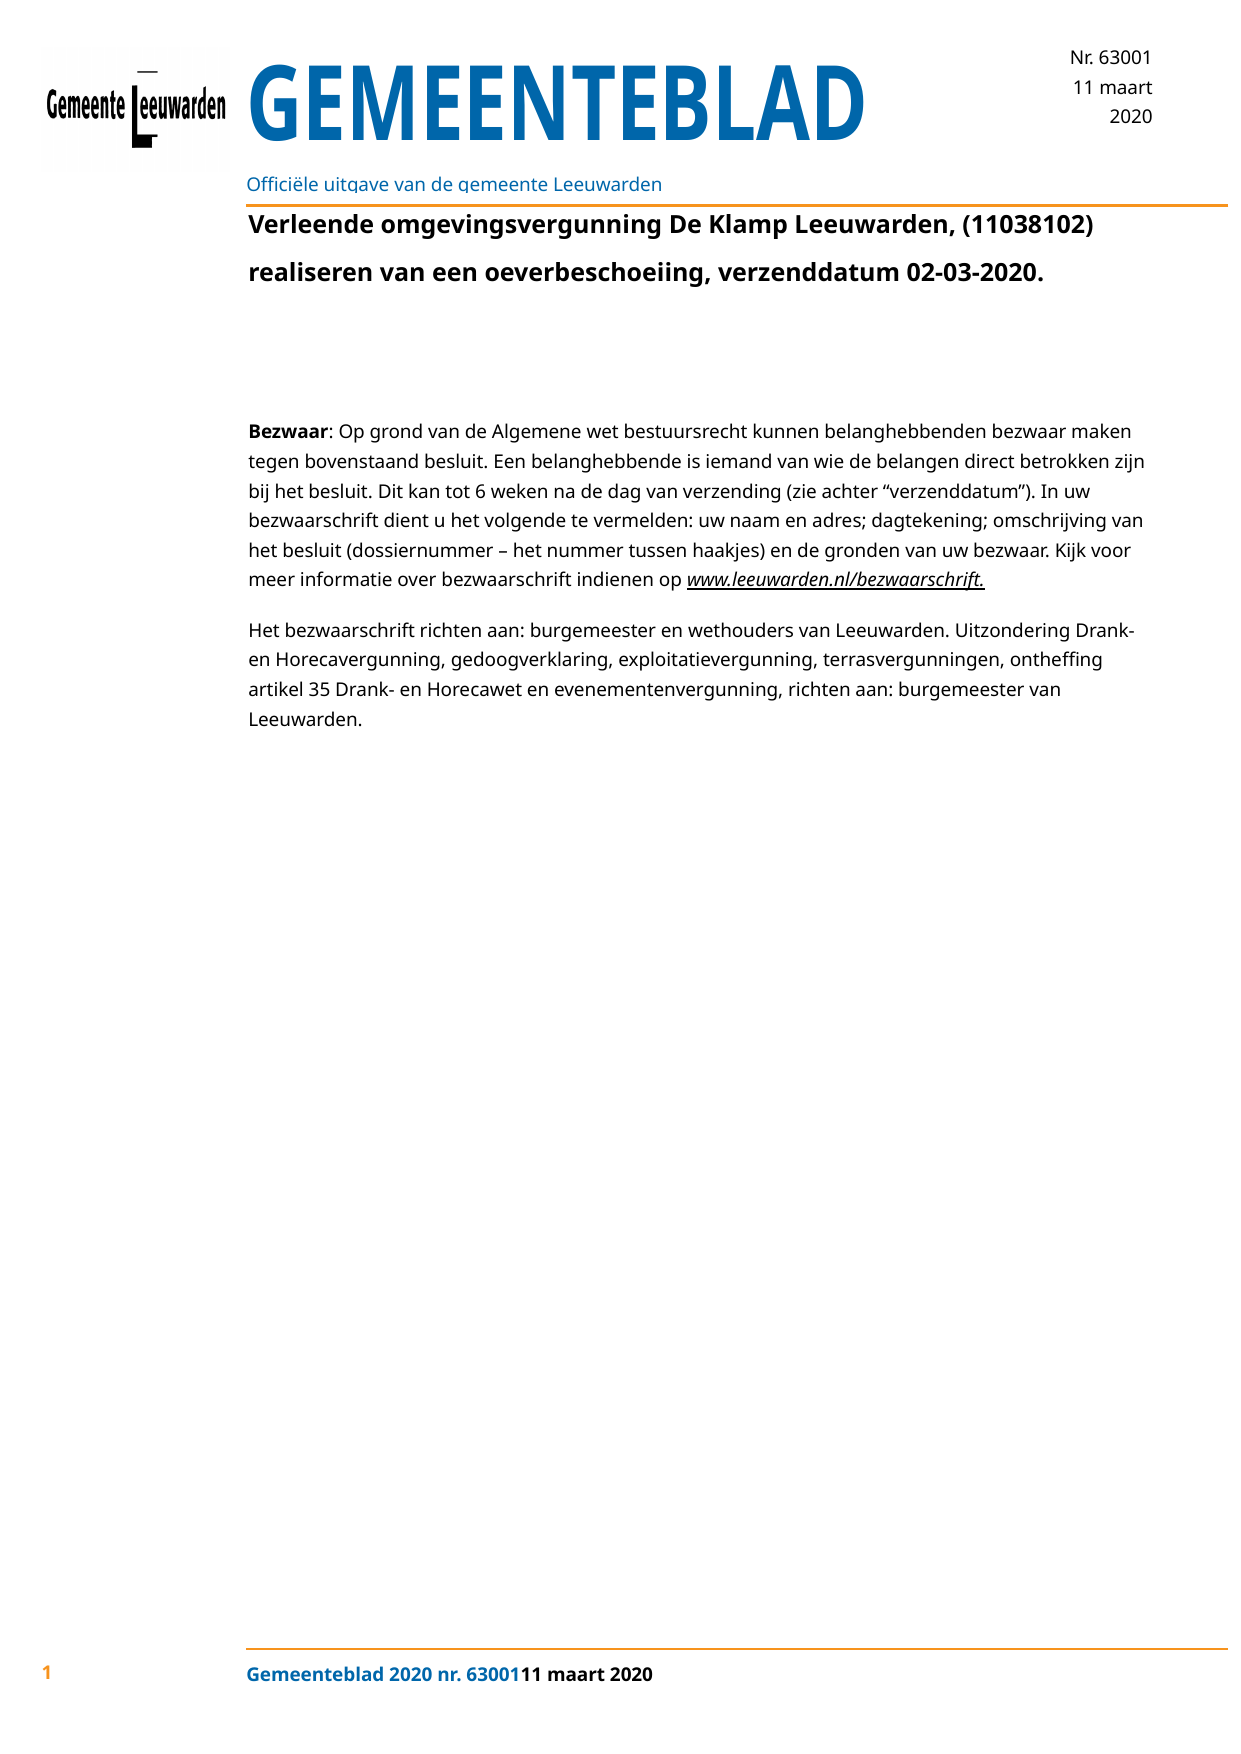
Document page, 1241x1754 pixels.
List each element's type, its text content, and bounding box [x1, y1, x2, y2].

text Bezwaar: Op grond van de Algemene wet bestuursrecht kunnen belanghebbenden bezwaar maken tegen bovenstaand besluit. Een belanghebbende is iemand van wie de belangen direct betrokken zijn bij het besluit. Dit kan tot 6 weken na de dag van verzending (zie achter “verzenddatum”). In uw bezwaarschrift dient u het volgende te vermelden: uw naam en adres; dagtekening; omschrijving van het besluit (dossiernummer – het nummer tussen haakjes) en de gronden van uw bezwaar. Kijk voor meer informatie over bezwaarschrift indienen op www.leeuwarden.nl/bezwaarschrift. [248, 419, 1152, 592]
text Het bezwaarschrift richten aan: burgemeester en wethouders van Leeuwarden. Uitzondering Drank- en Horecavergunning, gedoogverklaring, exploitatievergunning, terrasvergunningen, ontheffing artikel 35 Drank- en Horecawet en evenementenvergunning, richten aan: burgemeester van Leeuwarden. [248, 617, 1152, 732]
text Verleende omgevingsvergunning De Klamp Leeuwarden, (11038102) realiseren van een oeverbeschoeiing, verzenddatum 02-03-2020. [248, 207, 1152, 288]
picture [41, 47, 231, 172]
